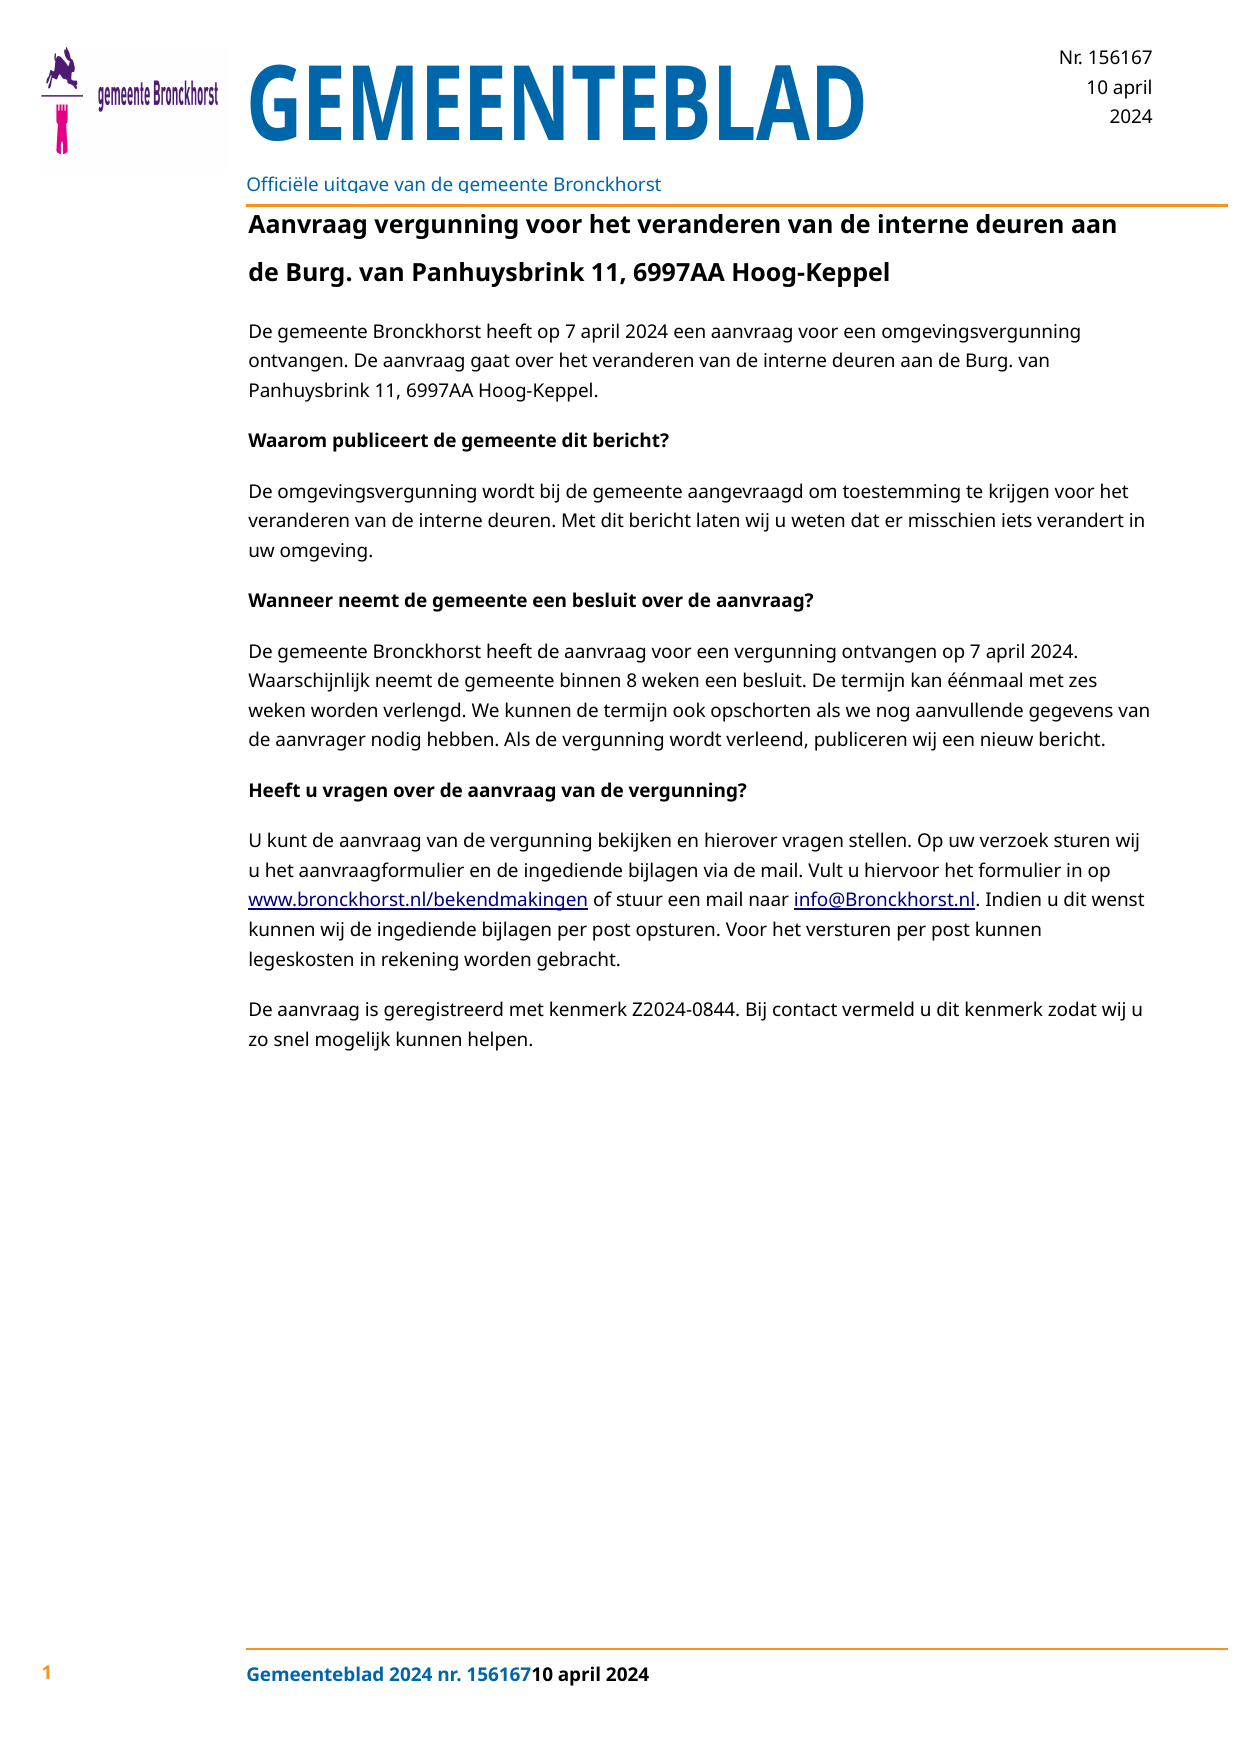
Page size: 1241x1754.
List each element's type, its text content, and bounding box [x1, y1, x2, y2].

text De aanvraag is geregistreerd met kenmerk Z2024-0844. Bij contact vermeld u dit kenmerk zodat wij u zo snel mogelijk kunnen helpen. [248, 996, 1152, 1052]
text Wanneer neemt de gemeente een besluit over de aanvraag? [248, 587, 1152, 613]
text Heeft u vragen over de aanvraag van de vergunning? [248, 777, 1152, 803]
picture [41, 47, 231, 172]
text Aanvraag vergunning voor het veranderen van de interne deuren aan de Burg. van Panhuysbrink 11, 6997AA Hoog-Keppel [248, 207, 1152, 288]
text De gemeente Bronckhorst heeft op 7 april 2024 een aanvraag voor een omgevingsvergunning ontvangen. De aanvraag gaat over het veranderen van de interne deuren aan de Burg. van Panhuysbrink 11, 6997AA Hoog-Keppel. [248, 318, 1152, 403]
text De omgevingsvergunning wordt bij de gemeente aangevraagd om toestemming te krijgen voor het veranderen van de interne deuren. Met dit bericht laten wij u weten dat er misschien iets verandert in uw omgeving. [248, 478, 1152, 563]
text Waarom publiceert de gemeente dit bericht? [248, 427, 1152, 453]
text U kunt de aanvraag van de vergunning bekijken en hierover vragen stellen. Op uw verzoek sturen wij u het aanvraagformulier en de ingediende bijlagen via de mail. Vult u hiervoor het formulier in op www.bronckhorst.nl/bekendmakingen of stuur een mail naar info@Bronckhorst.nl. Indien u dit wenst kunnen wij de ingediende bijlagen per post opsturen. Voor het versturen per post kunnen legeskosten in rekening worden gebracht. [248, 827, 1152, 972]
text De gemeente Bronckhorst heeft de aanvraag voor een vergunning ontvangen op 7 april 2024. Waarschijnlijk neemt de gemeente binnen 8 weken een besluit. De termijn kan éénmaal met zes weken worden verlengd. We kunnen de termijn ook opschorten als we nog aanvullende gegevens van de aanvrager nodig hebben. Als de vergunning wordt verleend, publiceren wij een nieuw bericht. [248, 638, 1152, 752]
